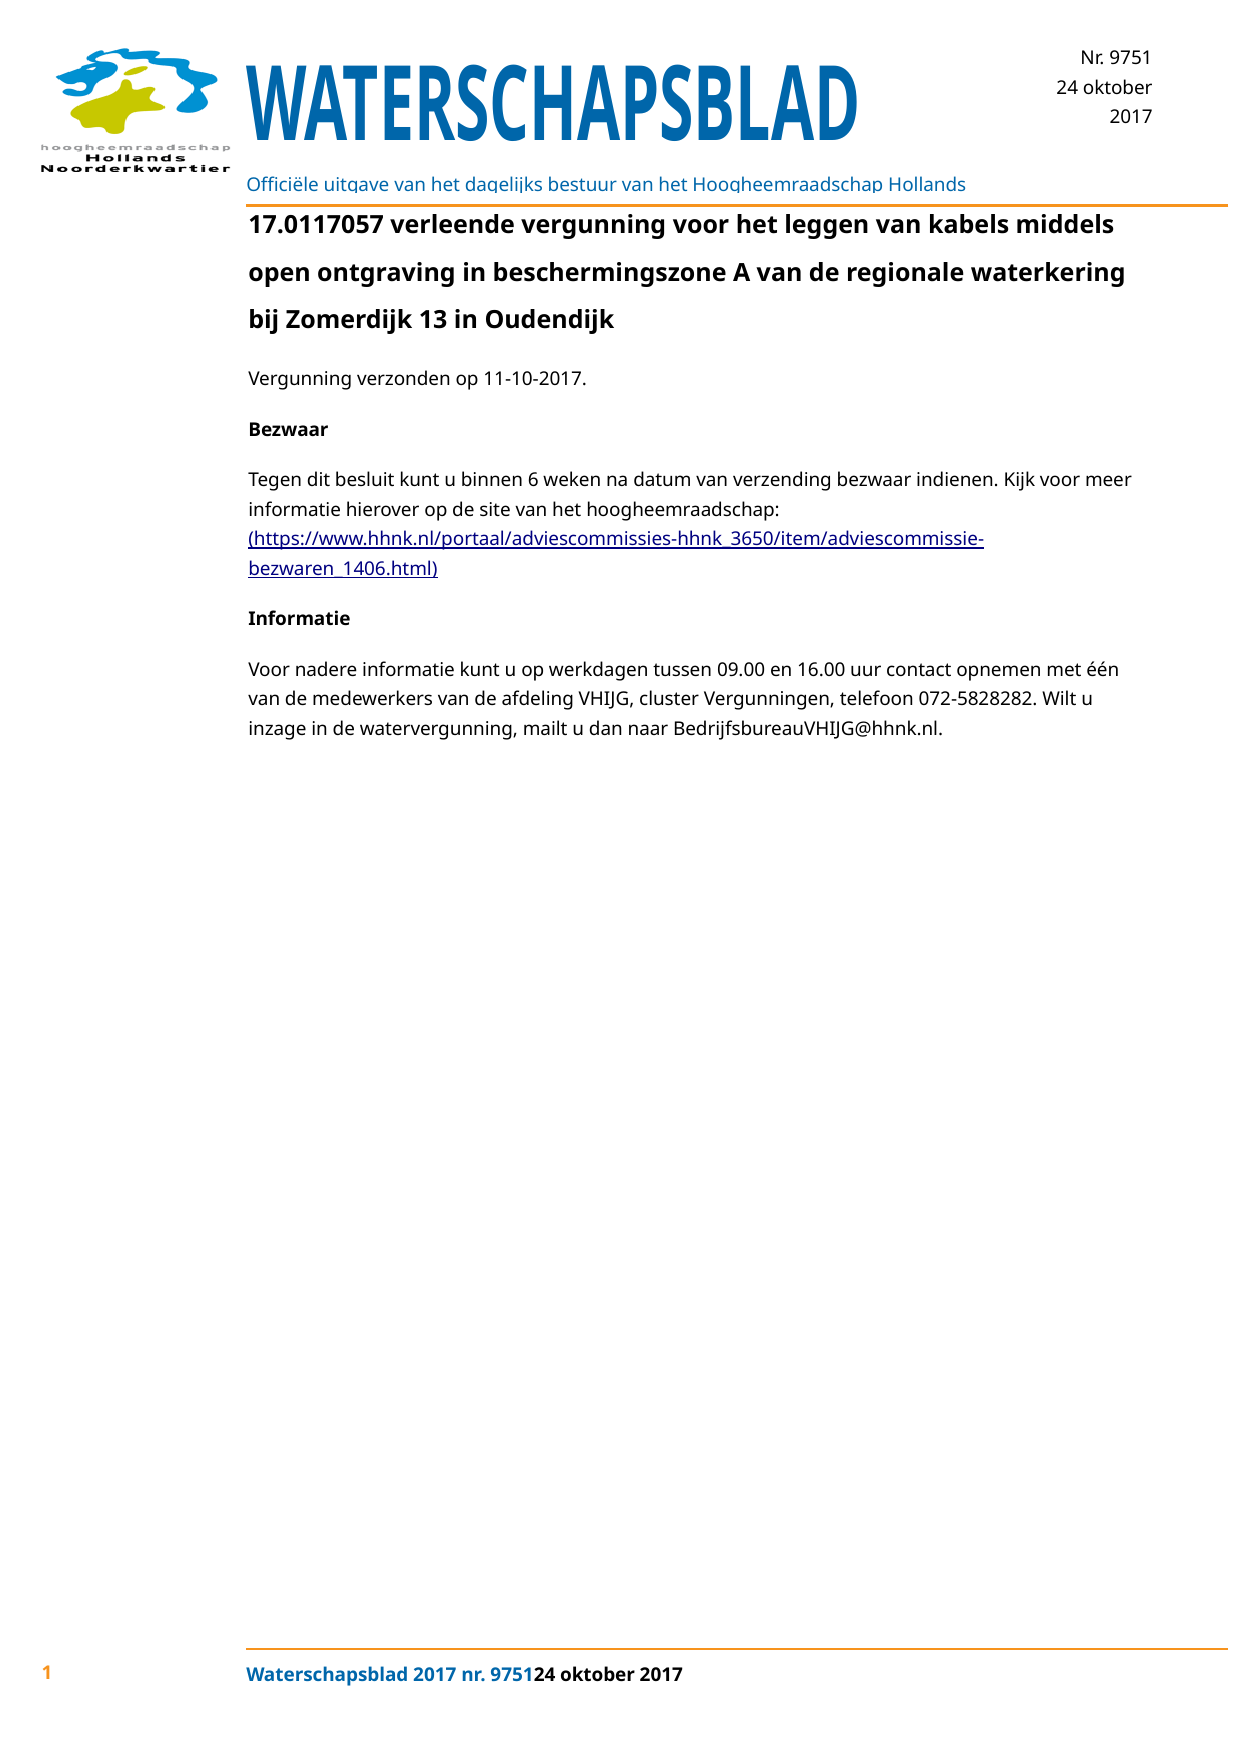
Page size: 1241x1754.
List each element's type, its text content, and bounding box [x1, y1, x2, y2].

text Tegen dit besluit kunt u binnen 6 weken na datum van verzending bezwaar indienen. Kijk voor meer informatie hierover op de site van het hoogheemraadschap: (https://www.hhnk.nl/portaal/adviescommissies-hhnk_3650/item/adviescommissie-bezwaren_1406.html) [248, 466, 1152, 581]
picture [41, 47, 231, 172]
text 17.0117057 verleende vergunning voor het leggen van kabels middels open ontgraving in beschermingszone A van de regionale waterkering bij Zomerdijk 13 in Oudendijk [248, 207, 1152, 336]
text Informatie [248, 606, 1152, 631]
text Voor nadere informatie kunt u op werkdagen tussen 09.00 en 16.00 uur contact opnemen met één van de medewerkers van de afdeling VHIJG, cluster Vergunningen, telefoon 072-5828282. Wilt u inzage in de watervergunning, mailt u dan naar BedrijfsbureauVHIJG@hhnk.nl. [248, 656, 1152, 741]
text Vergunning verzonden op 11-10-2017. [248, 366, 1152, 391]
text Bezwaar [248, 416, 1152, 442]
